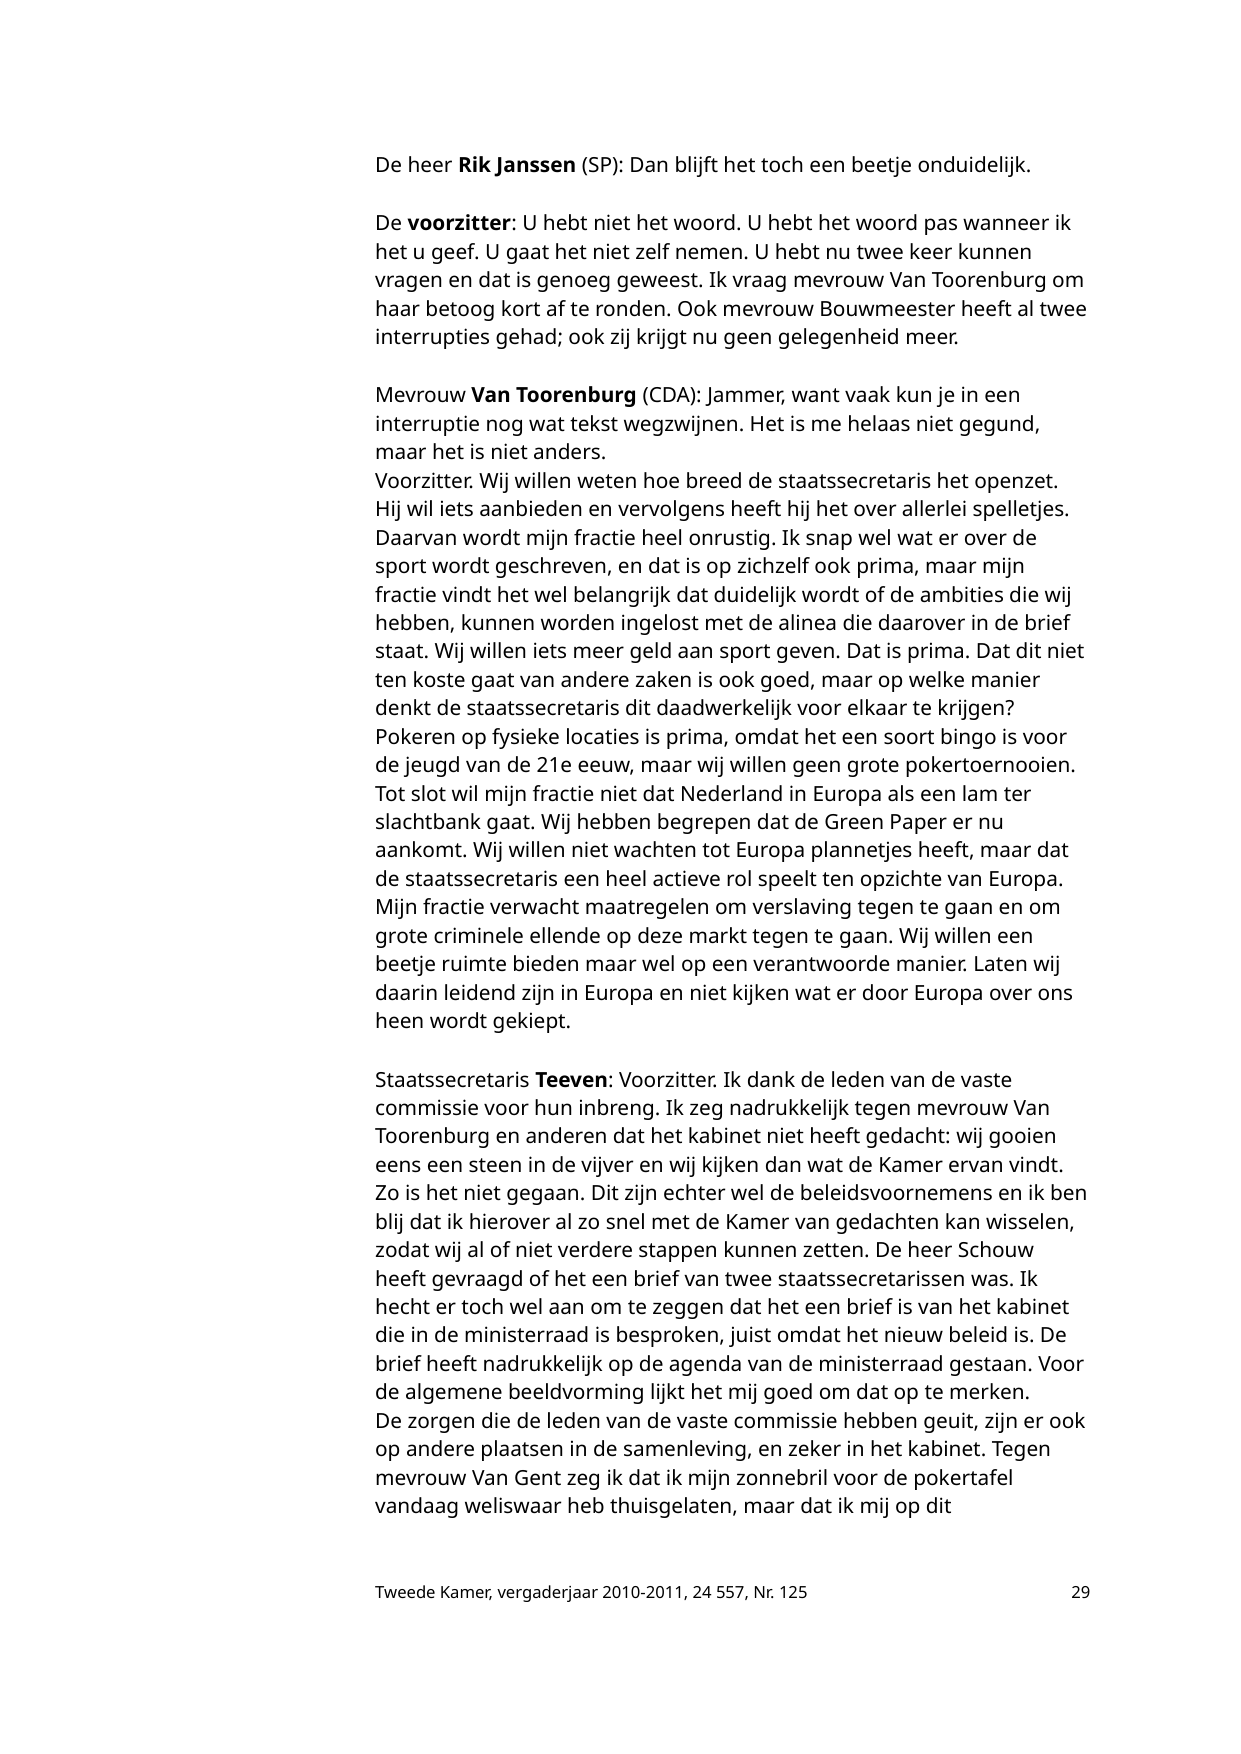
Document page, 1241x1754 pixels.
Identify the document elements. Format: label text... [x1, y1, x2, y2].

text De zorgen die de leden van de vaste commissie hebben geuit, zijn er ook op andere plaatsen in de samenleving, en zeker in het kabinet. Tegen mevrouw Van Gent zeg ik dat ik mijn zonnebril voor de pokertafel vandaag weliswaar heb thuisgelaten, maar dat ik mij op dit [375, 1406, 1090, 1520]
text Mevrouw Van Toorenburg (CDA): Jammer, want vaak kun je in een interruptie nog wat tekst wegzwijnen. Het is me helaas niet gegund, maar het is niet anders. [375, 381, 1090, 466]
text Staatssecretaris Teeven: Voorzitter. Ik dank de leden van de vaste commissie voor hun inbreng. Ik zeg nadrukkelijk tegen mevrouw Van Toorenburg en anderen dat het kabinet niet heeft gedacht: wij gooien eens een steen in de vijver en wij kijken dan wat de Kamer ervan vindt. Zo is het niet gegaan. Dit zijn echter wel de beleidsvoornemens en ik ben blij dat ik hierover al zo snel met de Kamer van gedachten kan wisselen, zodat wij al of niet verdere stappen kunnen zetten. De heer Schouw heeft gevraagd of het een brief van twee staatssecretarissen was. Ik hecht er toch wel aan om te zeggen dat het een brief is van het kabinet die in de ministerraad is besproken, juist omdat het nieuw beleid is. De brief heeft nadrukkelijk op de agenda van de ministerraad gestaan. Voor de algemene beeldvorming lijkt het mij goed om dat op te merken. [375, 1065, 1090, 1406]
text Voorzitter. Wij willen weten hoe breed de staatssecretaris het openzet. Hij wil iets aanbieden en vervolgens heeft hij het over allerlei spelletjes. Daarvan wordt mijn fractie heel onrustig. Ik snap wel wat er over de sport wordt geschreven, en dat is op zichzelf ook prima, maar mijn fractie vindt het wel belangrijk dat duidelijk wordt of de ambities die wij hebben, kunnen worden ingelost met de alinea die daarover in de brief staat. Wij willen iets meer geld aan sport geven. Dat is prima. Dat dit niet ten koste gaat van andere zaken is ook goed, maar op welke manier denkt de staatssecretaris dit daadwerkelijk voor elkaar te krijgen? Pokeren op fysieke locaties is prima, omdat het een soort bingo is voor de jeugd van de 21e eeuw, maar wij willen geen grote pokertoernooien. [375, 466, 1090, 779]
text De voorzitter: U hebt niet het woord. U hebt het woord pas wanneer ik het u geef. U gaat het niet zelf nemen. U hebt nu twee keer kunnen vragen en dat is genoeg geweest. Ik vraag mevrouw Van Toorenburg om haar betoog kort af te ronden. Ook mevrouw Bouwmeester heeft al twee interrupties gehad; ook zij krijgt nu geen gelegenheid meer. [375, 208, 1090, 351]
text Tot slot wil mijn fractie niet dat Nederland in Europa als een lam ter slachtbank gaat. Wij hebben begrepen dat de Green Paper er nu aankomt. Wij willen niet wachten tot Europa plannetjes heeft, maar dat de staatssecretaris een heel actieve rol speelt ten opzichte van Europa. Mijn fractie verwacht maatregelen om verslaving tegen te gaan en om grote criminele ellende op deze markt tegen te gaan. Wij willen een beetje ruimte bieden maar wel op een verantwoorde manier. Laten wij daarin leidend zijn in Europa en niet kijken wat er door Europa over ons heen wordt gekiept. [375, 779, 1090, 1035]
text De heer Rik Janssen (SP): Dan blijft het toch een beetje onduidelijk. [375, 150, 1090, 178]
